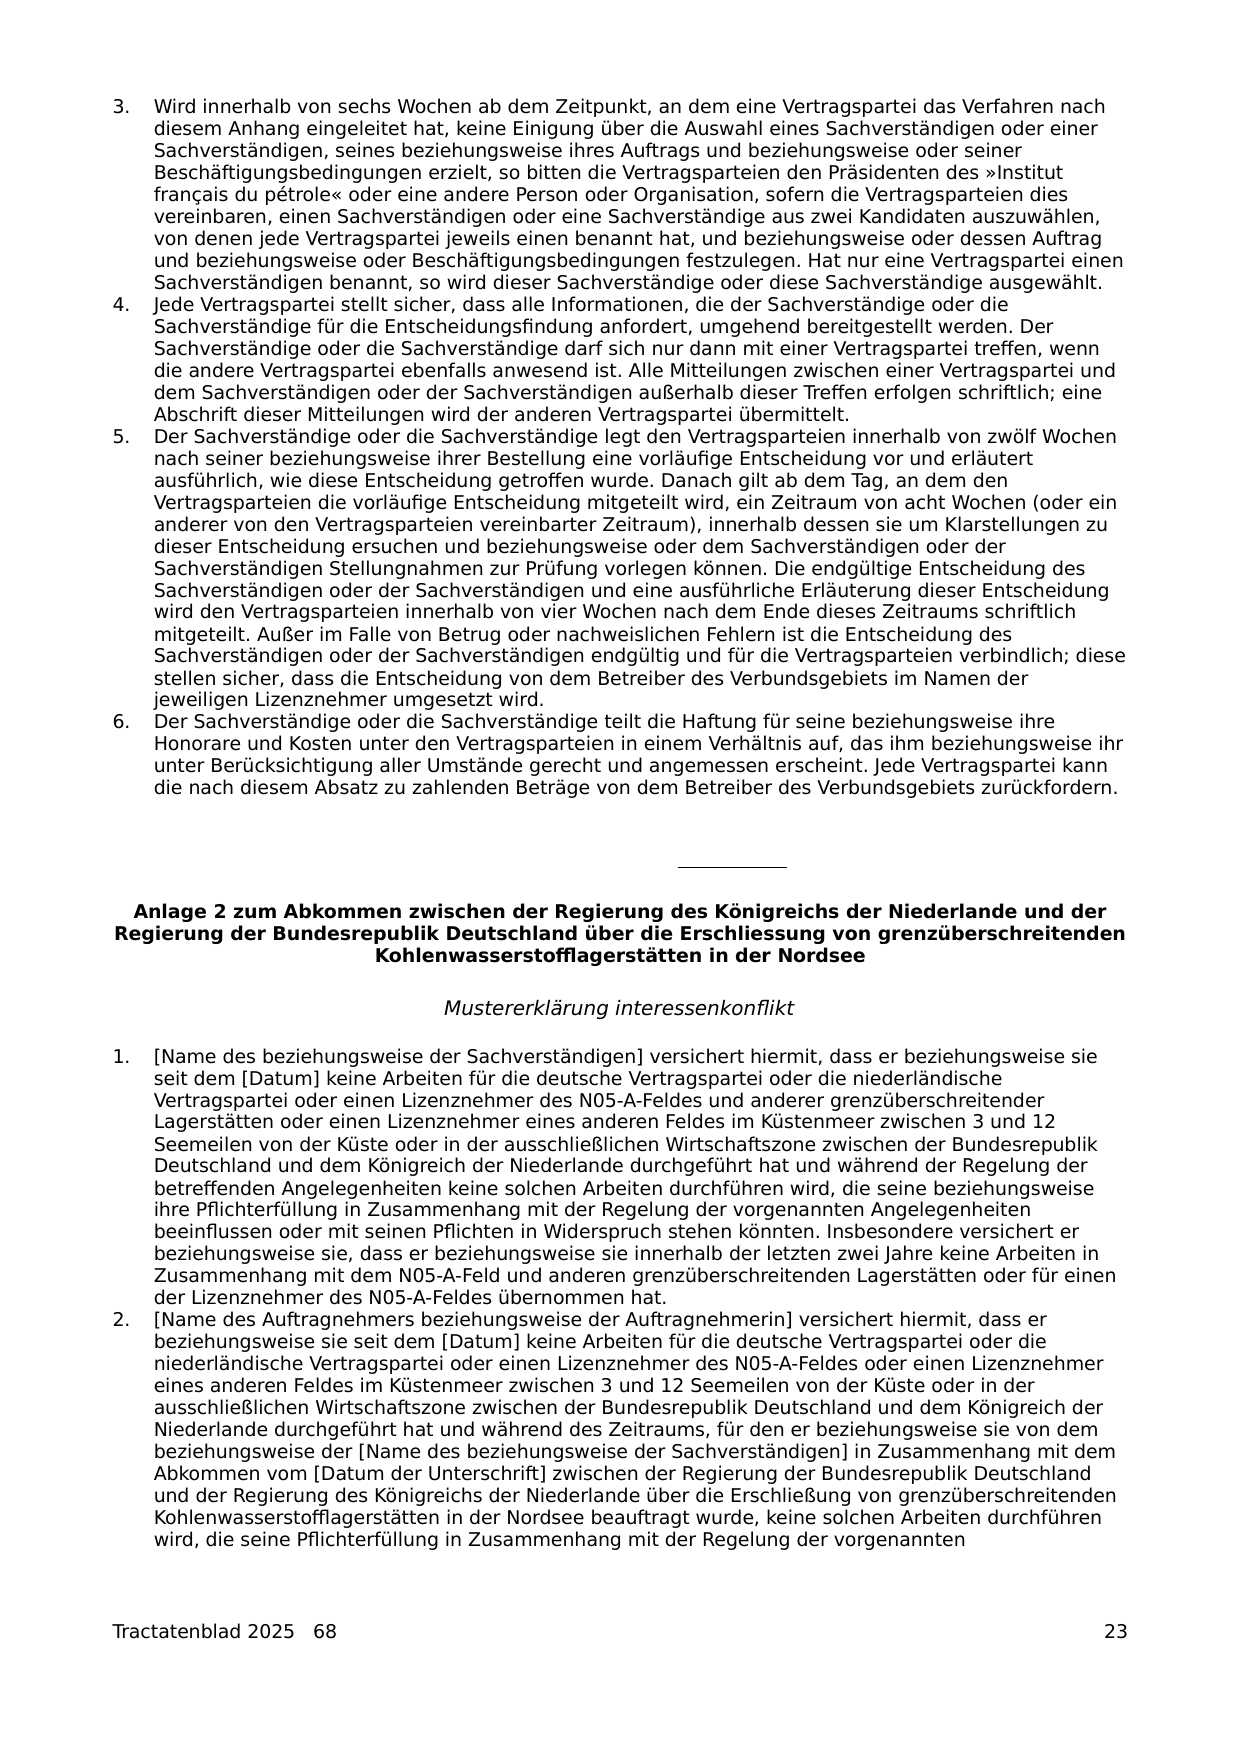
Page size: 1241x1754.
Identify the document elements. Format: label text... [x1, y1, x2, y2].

text 1. [Name des beziehungsweise der Sachverständigen] versichert hiermit, dass er beziehungsweise sie seit dem [Datum] keine Arbeiten für die deutsche Vertragspartei oder die niederländische Vertragspartei oder einen Lizenznehmer des N05-A-Feldes und anderer grenzüberschreitender Lagerstätten oder einen Lizenznehmer eines anderen Feldes im Küstenmeer zwischen 3 und 12 Seemeilen von der Küste oder in der ausschließlichen Wirtschaftszone zwischen der Bundesrepublik Deutschland und dem Königreich der Niederlande durchgeführt hat und während der Regelung der betreffenden Angelegenheiten keine solchen Arbeiten durchführen wird, die seine beziehungsweise ihre Pflichterfüllung in Zusammenhang mit der Regelung der vorgenannten Angelegenheiten beeinflussen oder mit seinen Pflichten in Widerspruch stehen könnten. Insbesondere versichert er beziehungsweise sie, dass er beziehungsweise sie innerhalb der letzten zwei Jahre keine Arbeiten in Zusammenhang mit dem N05-A-Feld und anderen grenzüberschreitenden Lagerstätten oder für einen der Lizenznehmer des N05-A-Feldes übernommen hat. [112, 1046, 1128, 1309]
text 5. Der Sachverständige oder die Sachverständige legt den Vertragsparteien innerhalb von zwölf Wochen nach seiner beziehungsweise ihrer Bestellung eine vorläufige Entscheidung vor und erläutert ausführlich, wie diese Entscheidung getroffen wurde. Danach gilt ab dem Tag, an dem den Vertragsparteien die vorläufige Entscheidung mitgeteilt wird, ein Zeitraum von acht Wochen (oder ein anderer von den Vertragsparteien vereinbarter Zeitraum), innerhalb dessen sie um Klarstellungen zu dieser Entscheidung ersuchen und beziehungsweise oder dem Sachverständigen oder der Sachverständigen Stellungnahmen zur Prüfung vorlegen können. Die endgültige Entscheidung des Sachverständigen oder der Sachverständigen und eine ausführliche Erläuterung dieser Entscheidung wird den Vertragsparteien innerhalb von vier Wochen nach dem Ende dieses Zeitraums schriftlich mitgeteilt. Außer im Falle von Betrug oder nachweislichen Fehlern ist die Entscheidung des Sachverständigen oder der Sachverständigen endgültig und für die Vertragsparteien verbindlich; diese stellen sicher, dass die Entscheidung von dem Betreiber des Verbundsgebiets im Namen der jeweiligen Lizenznehmer umgesetzt wird. [112, 426, 1128, 711]
subtitle Anlage 2 zum Abkommen zwischen der Regierung des Königreichs der Niederlande und der Regierung der Bundesrepublik Deutschland über die Erschliessung von grenzüberschreitenden Kohlenwasserstofflagerstätten in der Nordsee [112, 901, 1128, 967]
text 4. Jede Vertragspartei stellt sicher, dass alle Informationen, die der Sachverständige oder die Sachverständige für die Entscheidungsfindung anfordert, umgehend bereitgestellt werden. Der Sachverständige oder die Sachverständige darf sich nur dann mit einer Vertragspartei treffen, wenn die andere Vertragspartei ebenfalls anwesend ist. Alle Mitteilungen zwischen einer Vertragspartei und dem Sachverständigen oder der Sachverständigen außerhalb dieser Treffen erfolgen schriftlich; eine Abschrift dieser Mitteilungen wird der anderen Vertragspartei übermittelt. [112, 294, 1128, 426]
text 6. Der Sachverständige oder die Sachverständige teilt die Haftung für seine beziehungsweise ihre Honorare und Kosten unter den Vertragsparteien in einem Verhältnis auf, das ihm beziehungsweise ihr unter Berücksichtigung aller Umstände gerecht und angemessen erscheint. Jede Vertragspartei kann die nach diesem Absatz zu zahlenden Beträge von dem Betreiber des Verbundsgebiets zurückfordern. [112, 711, 1128, 799]
subtitle Mustererklärung interessenkonflikt [112, 997, 1128, 1021]
text 3. Wird innerhalb von sechs Wochen ab dem Zeitpunkt, an dem eine Vertragspartei das Verfahren nach diesem Anhang eingeleitet hat, keine Einigung über die Auswahl eines Sachverständigen oder einer Sachverständigen, seines beziehungsweise ihres Auftrags und beziehungsweise oder seiner Beschäftigungsbedingungen erzielt, so bitten die Vertragsparteien den Präsidenten des »Institut français du pétrole« oder eine andere Person oder Organisation, sofern die Vertragsparteien dies vereinbaren, einen Sachverständigen oder eine Sachverständige aus zwei Kandidaten auszuwählen, von denen jede Vertragspartei jeweils einen benannt hat, und beziehungsweise oder dessen Auftrag und beziehungsweise oder Beschäftigungsbedingungen festzulegen. Hat nur eine Vertragspartei einen Sachverständigen benannt, so wird dieser Sachverständige oder diese Sachverständige ausgewählt. [112, 96, 1128, 294]
text 2. [Name des Auftragnehmers beziehungsweise der Auftragnehmerin] versichert hiermit, dass er beziehungsweise sie seit dem [Datum] keine Arbeiten für die deutsche Vertragspartei oder die niederländische Vertragspartei oder einen Lizenznehmer des N05-A-Feldes oder einen Lizenznehmer eines anderen Feldes im Küstenmeer zwischen 3 und 12 Seemeilen von der Küste oder in der ausschließlichen Wirtschaftszone zwischen der Bundesrepublik Deutschland und dem Königreich der Niederlande durchgeführt hat und während des Zeitraums, für den er beziehungsweise sie von dem beziehungsweise der [Name des beziehungsweise der Sachverständigen] in Zusammenhang mit dem Abkommen vom [Datum der Unterschrift] zwischen der Regierung der Bundesrepublik Deutschland und der Regierung des Königreichs der Niederlande über die Erschließung von grenzüberschreitenden Kohlenwasserstofflagerstätten in der Nordsee beauftragt wurde, keine solchen Arbeiten durchführen wird, die seine Pflichterfüllung in Zusammenhang mit der Regelung der vorgenannten [112, 1309, 1128, 1551]
